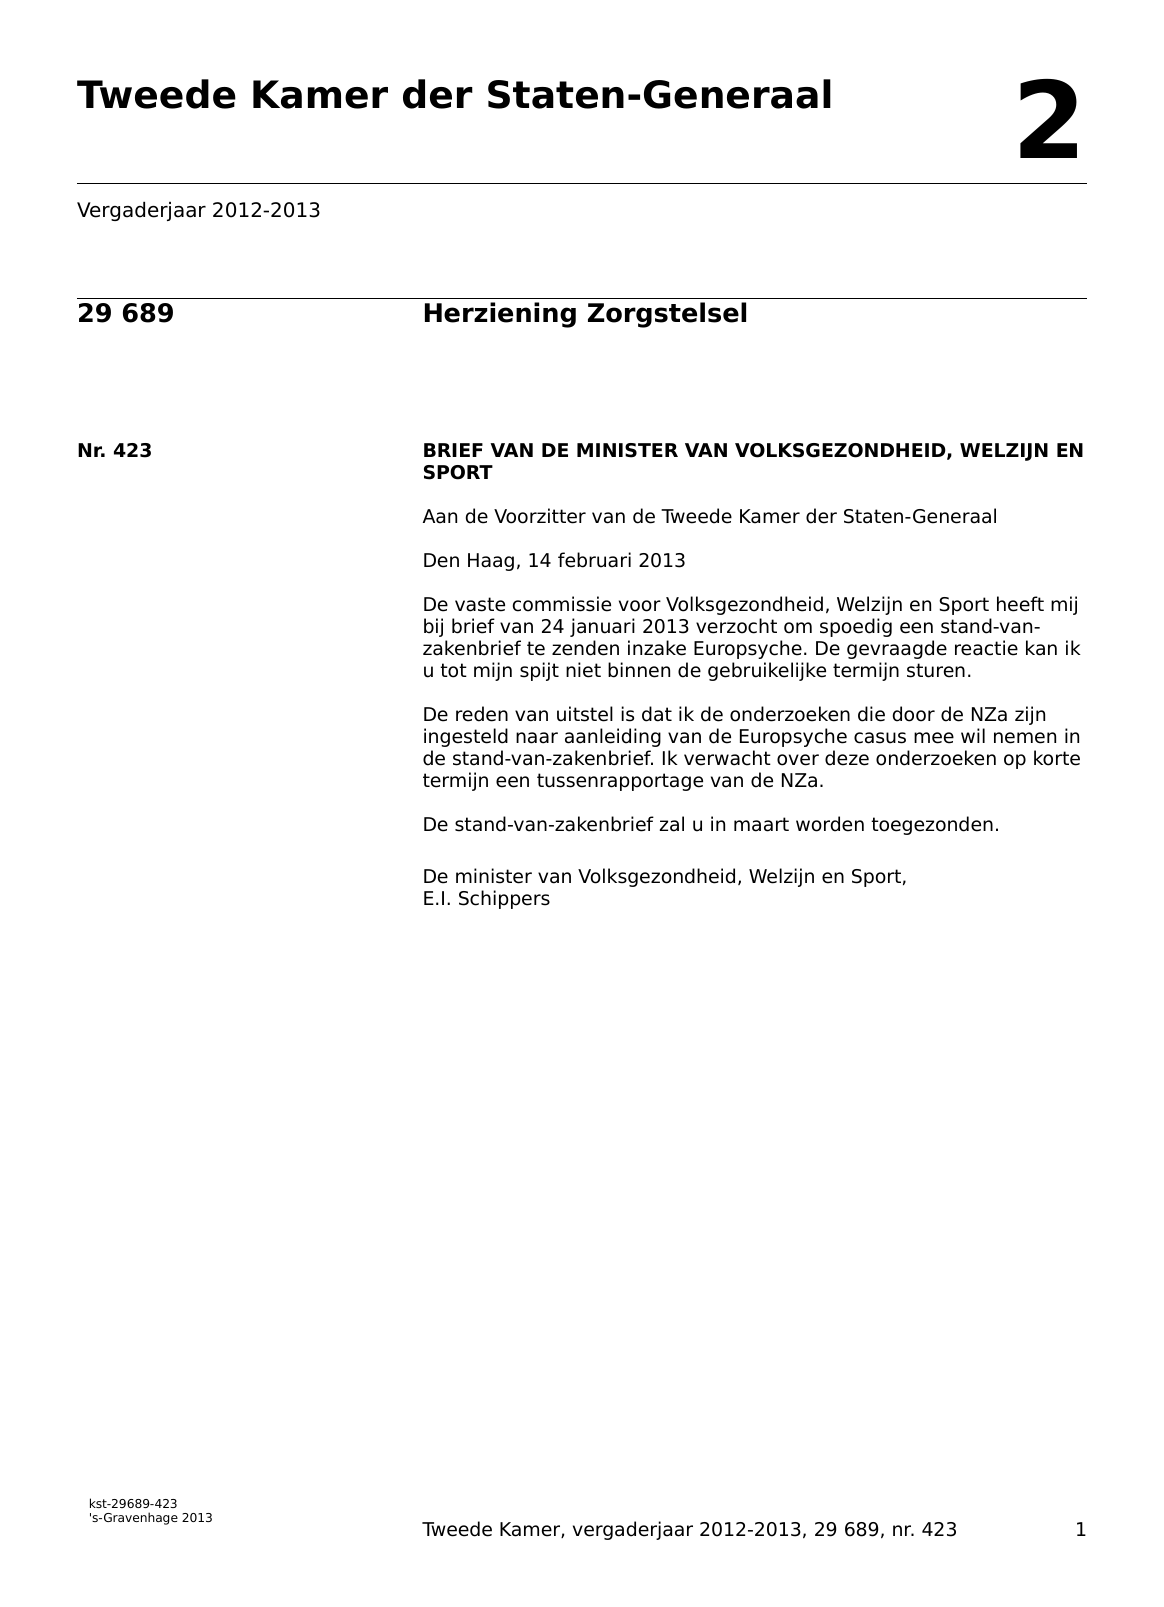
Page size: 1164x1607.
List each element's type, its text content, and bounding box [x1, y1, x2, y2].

text De reden van uitstel is dat ik de onderzoeken die door de NZa zijn ingesteld naar aanleiding van de Europsyche casus mee wil nemen in de stand-van-zakenbrief. Ik verwacht over deze onderzoeken op korte termijn een tussenrapportage van de NZa. [422, 704, 1087, 792]
table_cell Vergaderjaar 2012-2013 [77, 184, 1087, 298]
text De minister van Volksgezondheid, Welzijn en Sport, E.I. Schippers [422, 866, 1087, 910]
text De stand-van-zakenbrief zal u in maart worden toegezonden. [422, 814, 1087, 836]
subtitle 29 689 Herziening Zorgstelsel [77, 299, 1087, 329]
text kst-29689-423 [88, 1497, 323, 1511]
text 's-Gravenhage 2013 [88, 1511, 323, 1525]
subtitle Nr. 423 BRIEF VAN DE MINISTER VAN VOLKSGEZONDHEID, WELZIJN EN SPORT [77, 440, 1087, 484]
text Aan de Voorzitter van de Tweede Kamer der Staten-Generaal [422, 506, 1087, 528]
table_header 2 [886, 59, 1087, 183]
text De vaste commissie voor Volksgezondheid, Welzijn en Sport heeft mij bij brief van 24 januari 2013 verzocht om spoedig een stand-van-zakenbrief te zenden inzake Europsyche. De gevraagde reactie kan ik u tot mijn spijt niet binnen de gebruikelijke termijn sturen. [422, 594, 1087, 682]
table_header Tweede Kamer der Staten-Generaal [77, 59, 886, 183]
text Den Haag, 14 februari 2013 [422, 550, 1087, 572]
